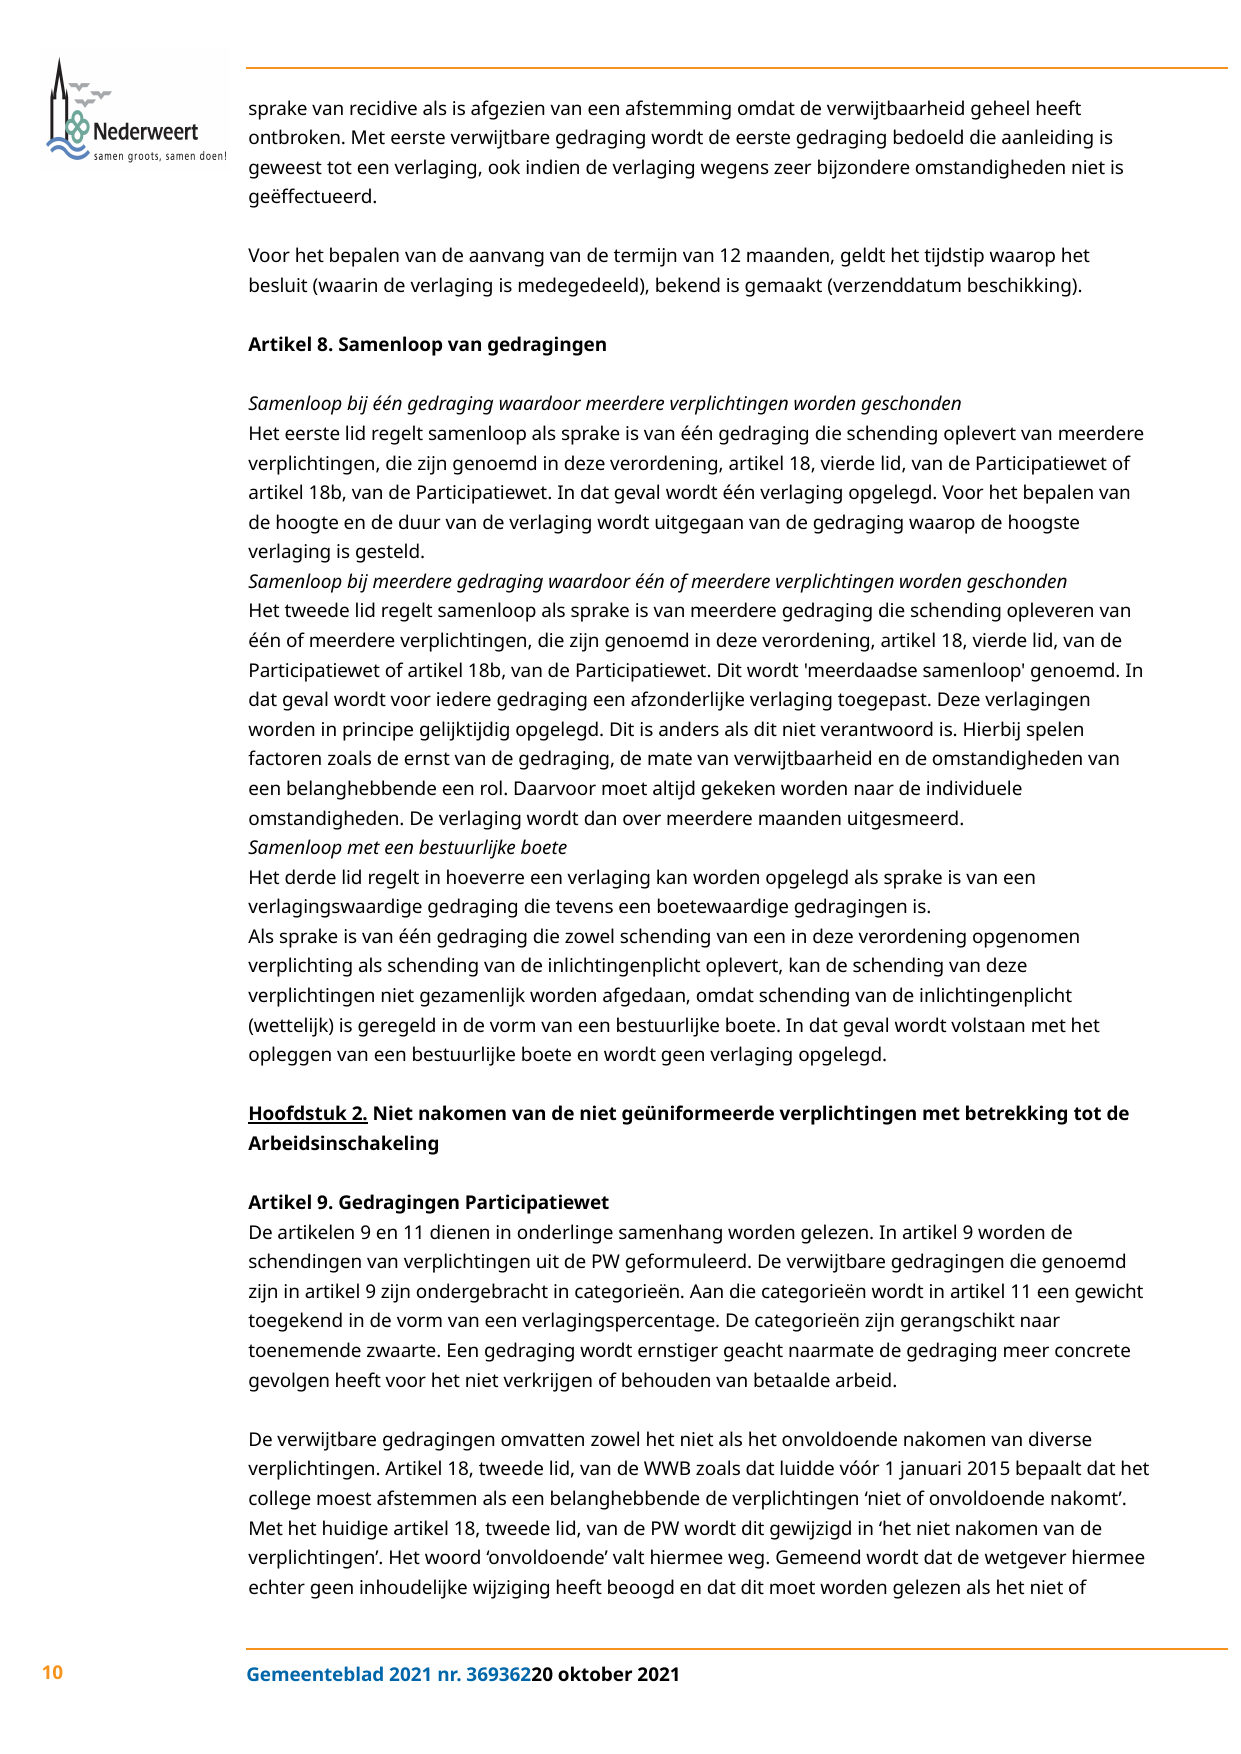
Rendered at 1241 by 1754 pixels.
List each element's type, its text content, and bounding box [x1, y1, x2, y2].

text Het tweede lid regelt samenloop als sprake is van meerdere gedraging die schending opleveren van één of meerdere verplichtingen, die zijn genoemd in deze verordening, artikel 18, vierde lid, van de Participatiewet of artikel 18b, van de Participatiewet. Dit wordt 'meerdaadse samenloop' genoemd. In dat geval wordt voor iedere gedraging een afzonderlijke verlaging toegepast. Deze verlagingen worden in principe gelijktijdig opgelegd. Dit is anders als dit niet verantwoord is. Hierbij spelen factoren zoals de ernst van de gedraging, de mate van verwijtbaarheid en de omstandigheden van een belanghebbende een rol. Daarvoor moet altijd gekeken worden naar de individuele omstandigheden. De verlaging wordt dan over meerdere maanden uitgesmeerd. [248, 598, 1152, 831]
text sprake van recidive als is afgezien van een afstemming omdat de verwijtbaarheid geheel heeft ontbroken. Met eerste verwijtbare gedraging wordt de eerste gedraging bedoeld die aanleiding is geweest tot een verlaging, ook indien de verlaging wegens zeer bijzondere omstandigheden niet is geëffectueerd. [248, 95, 1152, 209]
text Het eerste lid regelt samenloop als sprake is van één gedraging die schending oplevert van meerdere verplichtingen, die zijn genoemd in deze verordening, artikel 18, vierde lid, van de Participatiewet of artikel 18b, van de Participatiewet. In dat geval wordt één verlaging opgelegd. Voor het bepalen van de hoogte en de duur van de verlaging wordt uitgegaan van de gedraging waarop de hoogste verlaging is gesteld. [248, 420, 1152, 564]
text Artikel 9. Gedragingen Participatiewet [248, 1189, 1152, 1215]
picture [41, 47, 231, 172]
text Samenloop bij één gedraging waardoor meerdere verplichtingen worden geschonden [248, 391, 1152, 416]
text De artikelen 9 en 11 dienen in onderlinge samenhang worden gelezen. In artikel 9 worden de schendingen van verplichtingen uit de PW geformuleerd. De verwijtbare gedragingen die genoemd zijn in artikel 9 zijn ondergebracht in categorieën. Aan die categorieën wordt in artikel 11 een gewicht toegekend in de vorm van een verlagingspercentage. De categorieën zijn gerangschikt naar toenemende zwaarte. Een gedraging wordt ernstiger geacht naarmate de gedraging meer concrete gevolgen heeft voor het niet verkrijgen of behouden van betaalde arbeid. [248, 1219, 1152, 1393]
text Het derde lid regelt in hoeverre een verlaging kan worden opgelegd als sprake is van een verlagingswaardige gedraging die tevens een boetewaardige gedragingen is. [248, 864, 1152, 919]
text Als sprake is van één gedraging die zowel schending van een in deze verordening opgenomen verplichting als schending van de inlichtingenplicht oplevert, kan de schending van deze verplichtingen niet gezamenlijk worden afgedaan, omdat schending van de inlichtingenplicht (wettelijk) is geregeld in de vorm van een bestuurlijke boete. In dat geval wordt volstaan met het opleggen van een bestuurlijke boete en wordt geen verlaging opgelegd. [248, 923, 1152, 1067]
text Samenloop met een bestuurlijke boete [248, 834, 1152, 860]
text Artikel 8. Samenloop van gedragingen [248, 331, 1152, 357]
text De verwijtbare gedragingen omvatten zowel het niet als het onvoldoende nakomen van diverse verplichtingen. Artikel 18, tweede lid, van de WWB zoals dat luidde vóór 1 januari 2015 bepaalt dat het college moest afstemmen als een belanghebbende de verplichtingen ‘niet of onvoldoende nakomt’. Met het huidige artikel 18, tweede lid, van de PW wordt dit gewijzigd in ‘het niet nakomen van de verplichtingen’. Het woord ‘onvoldoende’ valt hiermee weg. Gemeend wordt dat de wetgever hiermee echter geen inhoudelijke wijziging heeft beoogd en dat dit moet worden gelezen als het niet of [248, 1426, 1152, 1600]
text Samenloop bij meerdere gedraging waardoor één of meerdere verplichtingen worden geschonden [248, 568, 1152, 594]
text Voor het bepalen van de aanvang van de termijn van 12 maanden, geldt het tijdstip waarop het besluit (waarin de verlaging is medegedeeld), bekend is gemaakt (verzenddatum beschikking). [248, 243, 1152, 298]
text Hoofdstuk 2. Niet nakomen van de niet geüniformeerde verplichtingen met betrekking tot de Arbeidsinschakeling [248, 1101, 1152, 1156]
